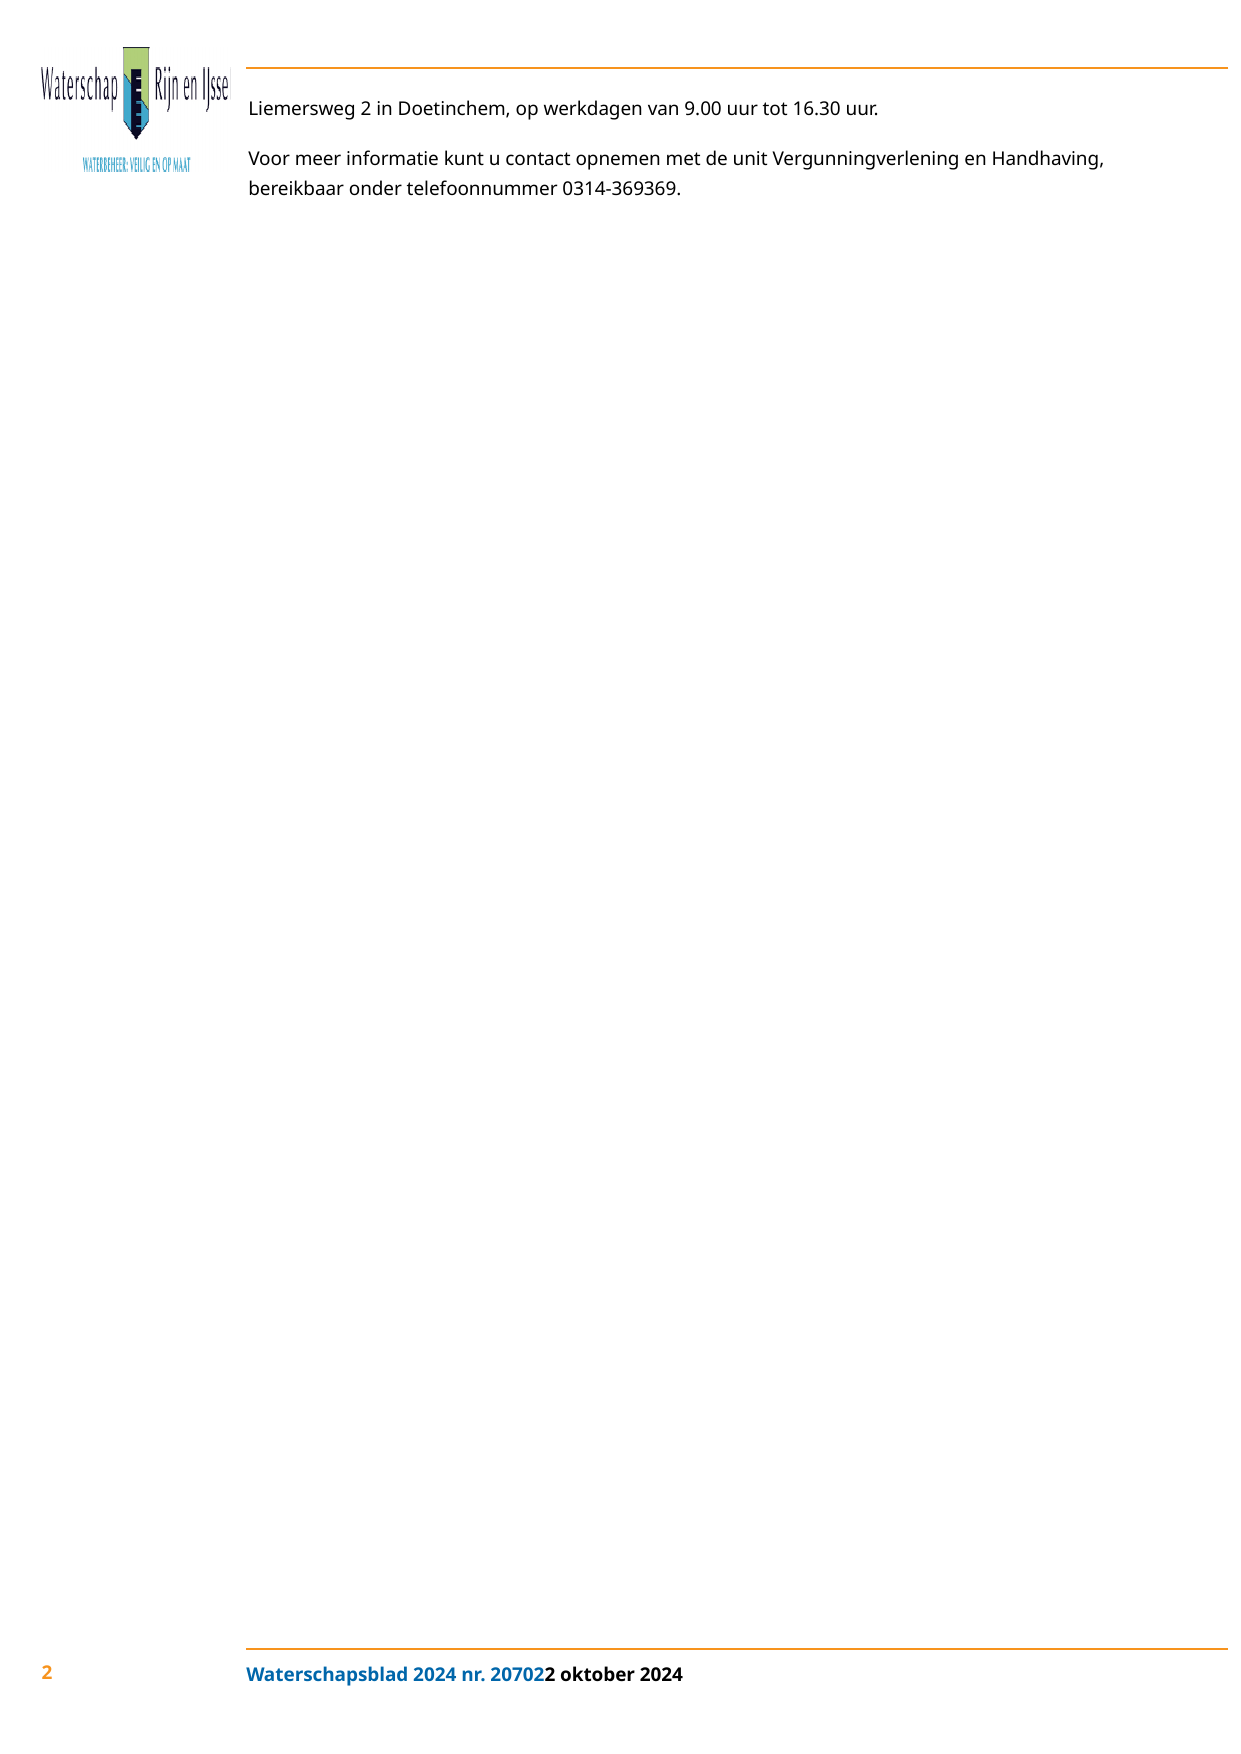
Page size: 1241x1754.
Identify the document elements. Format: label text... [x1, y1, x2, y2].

text Liemersweg 2 in Doetinchem, op werkdagen van 9.00 uur tot 16.30 uur. [248, 95, 1152, 121]
text Voor meer informatie kunt u contact opnemen met de unit Vergunningverlening en Handhaving, bereikbaar onder telefoonnummer 0314-369369. [248, 145, 1152, 201]
picture [41, 47, 231, 172]
